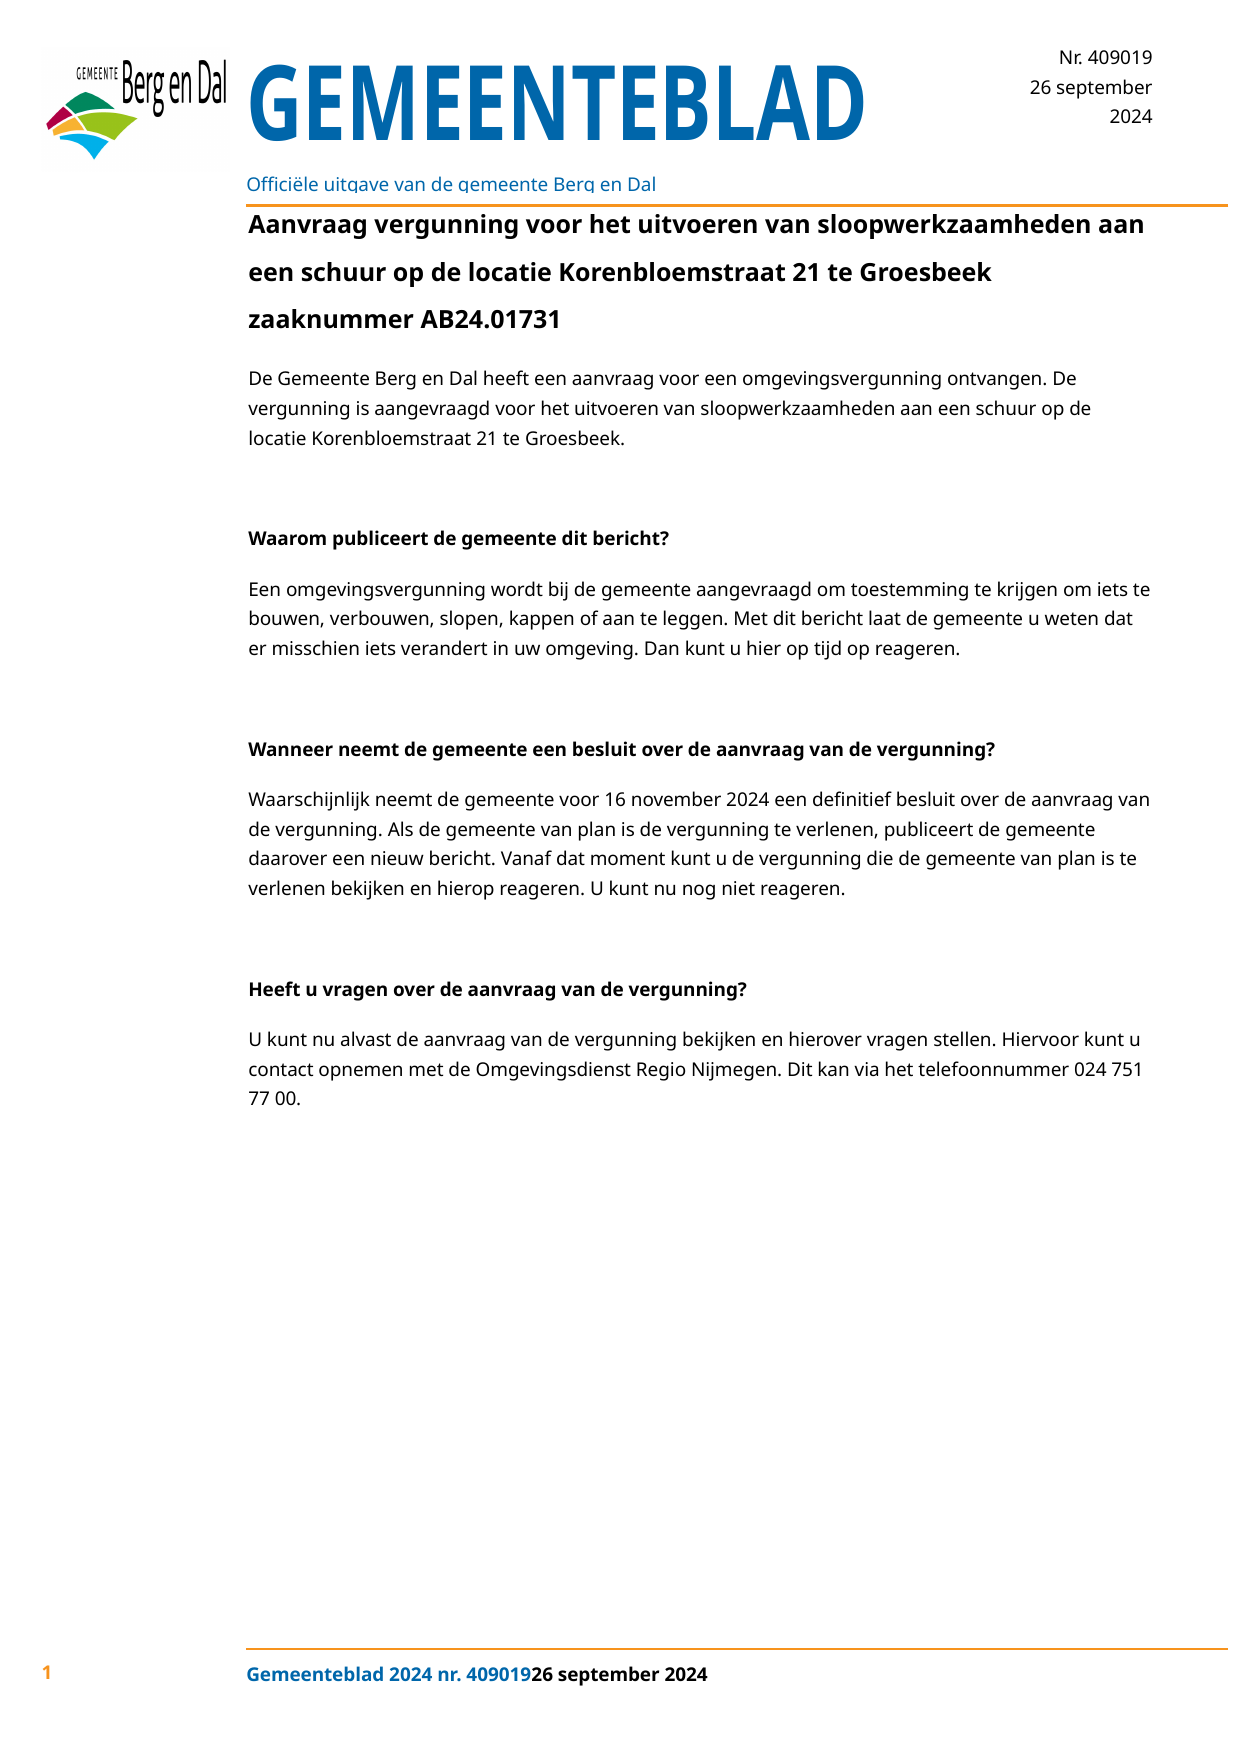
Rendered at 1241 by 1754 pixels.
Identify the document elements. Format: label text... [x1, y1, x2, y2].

text U kunt nu alvast de aanvraag van de vergunning bekijken en hierover vragen stellen. Hiervoor kunt u contact opnemen met de Omgevingsdienst Regio Nijmegen. Dit kan via het telefoonnummer 024 751 77 00. [248, 1026, 1152, 1111]
text Een omgevingsvergunning wordt bij de gemeente aangevraagd om toestemming te krijgen om iets te bouwen, verbouwen, slopen, kappen of aan te leggen. Met dit bericht laat de gemeente u weten dat er misschien iets verandert in uw omgeving. Dan kunt u hier op tijd op reageren. [248, 576, 1152, 661]
picture [41, 47, 231, 172]
text Wanneer neemt de gemeente een besluit over de aanvraag van de vergunning? [248, 736, 1152, 762]
text Waarschijnlijk neemt de gemeente voor 16 november 2024 een definitief besluit over de aanvraag van de vergunning. Als de gemeente van plan is de vergunning te verlenen, publiceert de gemeente daarover een nieuw bericht. Vanaf dat moment kunt u de vergunning die de gemeente van plan is te verlenen bekijken en hierop reageren. U kunt nu nog niet reageren. [248, 786, 1152, 901]
text Heeft u vragen over de aanvraag van de vergunning? [248, 976, 1152, 1002]
text Aanvraag vergunning voor het uitvoeren van sloopwerkzaamheden aan een schuur op de locatie Korenbloemstraat 21 te Groesbeek zaaknummer AB24.01731 [248, 207, 1152, 336]
text De Gemeente Berg en Dal heeft een aanvraag voor een omgevingsvergunning ontvangen. De vergunning is aangevraagd voor het uitvoeren van sloopwerkzaamheden aan een schuur op de locatie Korenbloemstraat 21 te Groesbeek. [248, 366, 1152, 450]
text Waarom publiceert de gemeente dit bericht? [248, 526, 1152, 551]
